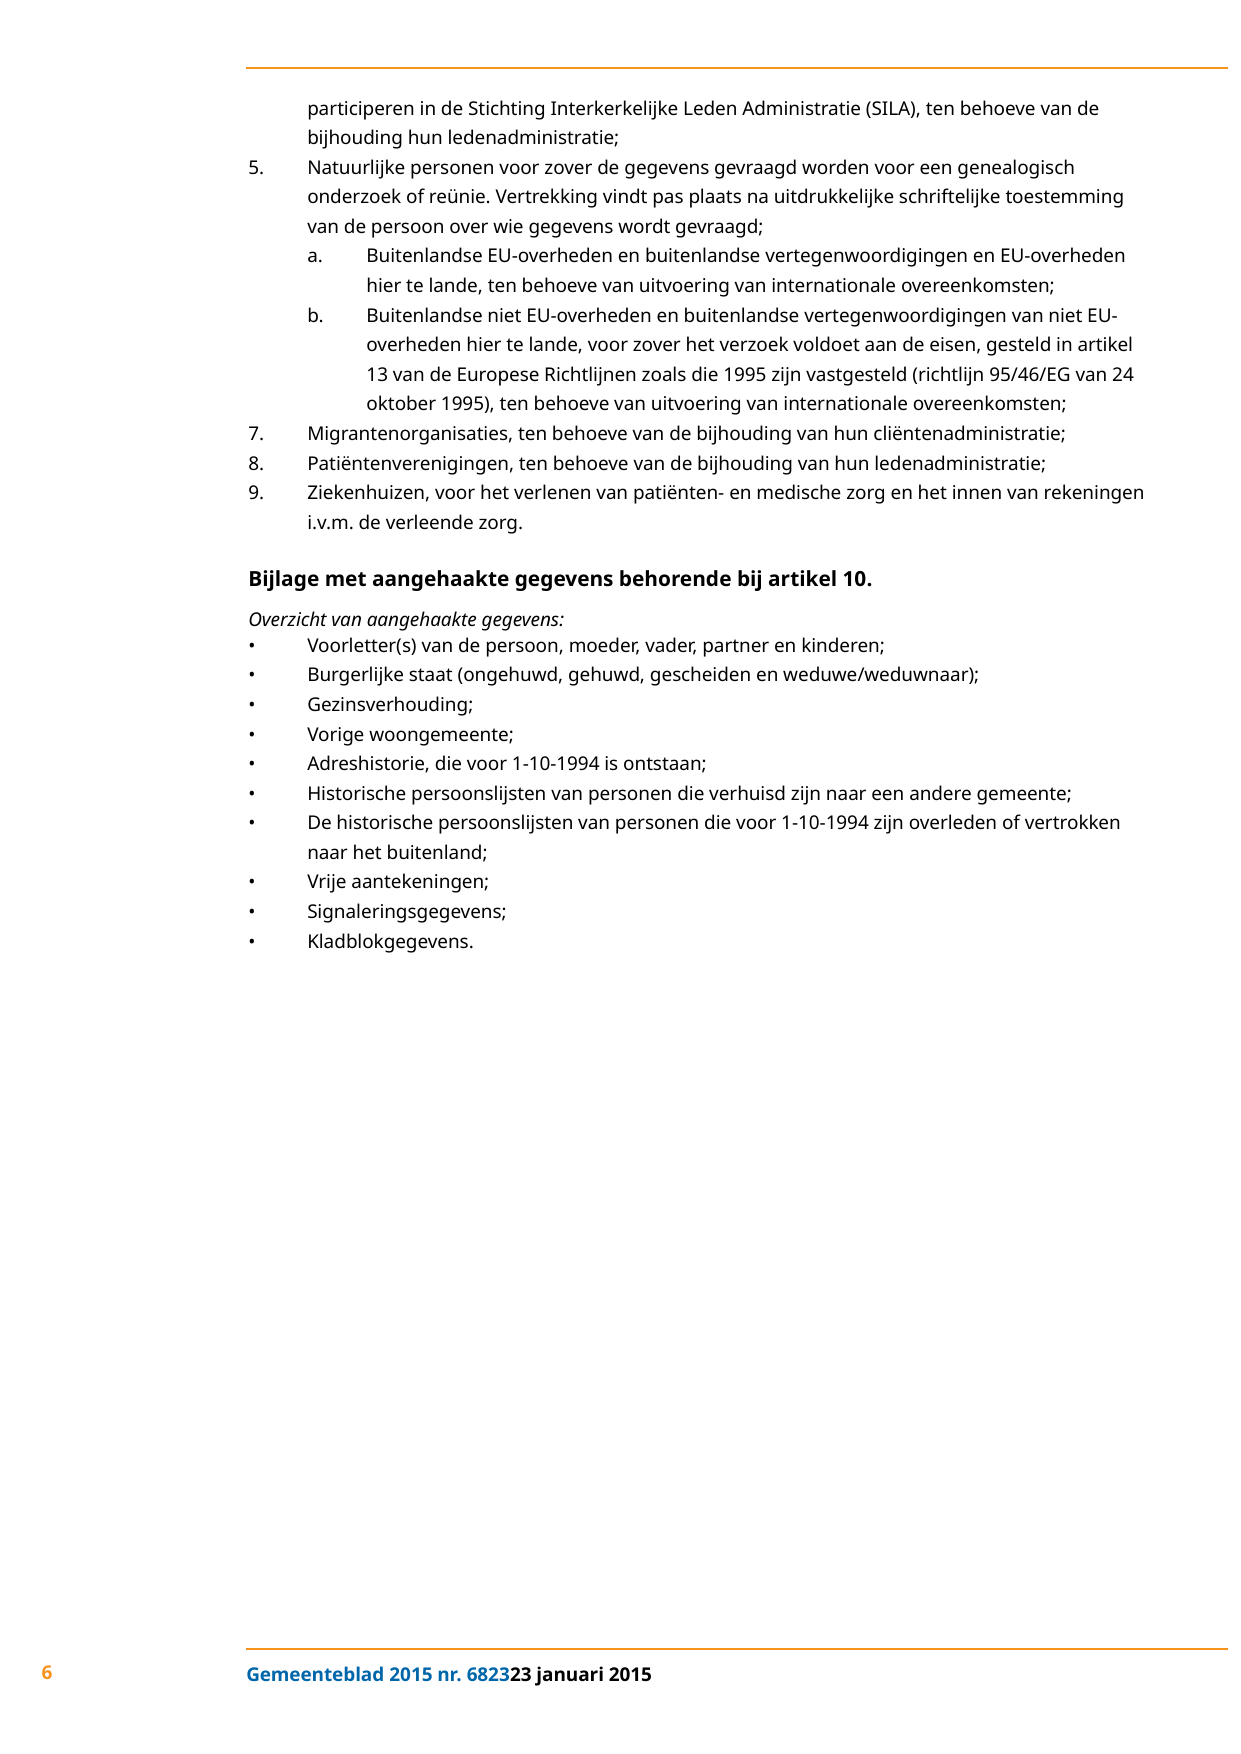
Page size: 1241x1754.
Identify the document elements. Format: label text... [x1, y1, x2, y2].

list Ziekenhuizen, voor het verlenen van patiënten- en medische zorg en het innen van rekeningen i.v.m. de verleende zorg. [248, 479, 1152, 535]
list Signaleringsgegevens; [248, 898, 1152, 924]
picture [41, 47, 231, 172]
list Migrantenorganisaties, ten behoeve van de bijhouding van hun cliëntenadministratie; [248, 420, 1152, 446]
list Gezinsverhouding; [248, 691, 1152, 717]
list participeren in de Stichting Interkerkelijke Leden Administratie (SILA), ten behoeve van de bijhouding hun ledenadministratie; [248, 95, 1152, 150]
list Buitenlandse niet EU-overheden en buitenlandse vertegenwoordigingen van niet EU-overheden hier te lande, voor zover het verzoek voldoet aan de eisen, gesteld in artikel 13 van de Europese Richtlijnen zoals die 1995 zijn vastgesteld (richtlijn 95/46/EG van 24 oktober 1995), ten behoeve van uitvoering van internationale overeenkomsten; [307, 302, 1152, 416]
text Bijlage met aangehaakte gegevens behorende bij artikel 10. [248, 564, 1152, 593]
text Overzicht van aangehaakte gegevens: [248, 606, 1152, 632]
list Burgerlijke staat (ongehuwd, gehuwd, gescheiden en weduwe/weduwnaar); [248, 662, 1152, 687]
list Adreshistorie, die voor 1-10-1994 is ontstaan; [248, 750, 1152, 776]
list Natuurlijke personen voor zover de gegevens gevraagd worden voor een genealogisch onderzoek of reünie. Vertrekking vindt pas plaats na uitdrukkelijke schriftelijke toestemming van de persoon over wie gegevens wordt gevraagd; [248, 154, 1152, 239]
list Vorige woongemeente; [248, 721, 1152, 746]
list De historische persoonslijsten van personen die voor 1-10-1994 zijn overleden of vertrokken naar het buitenland; [248, 809, 1152, 865]
list Kladblokgegevens. [248, 928, 1152, 953]
list Buitenlandse EU-overheden en buitenlandse vertegenwoordigingen en EU-overheden hier te lande, ten behoeve van uitvoering van internationale overeenkomsten; [307, 243, 1152, 298]
list Historische persoonslijsten van personen die verhuisd zijn naar een andere gemeente; [248, 780, 1152, 806]
list Vrije aantekeningen; [248, 869, 1152, 894]
list Voorletter(s) van de persoon, moeder, vader, partner en kinderen; [248, 632, 1152, 658]
list Patiëntenverenigingen, ten behoeve van de bijhouding van hun ledenadministratie; [248, 450, 1152, 476]
